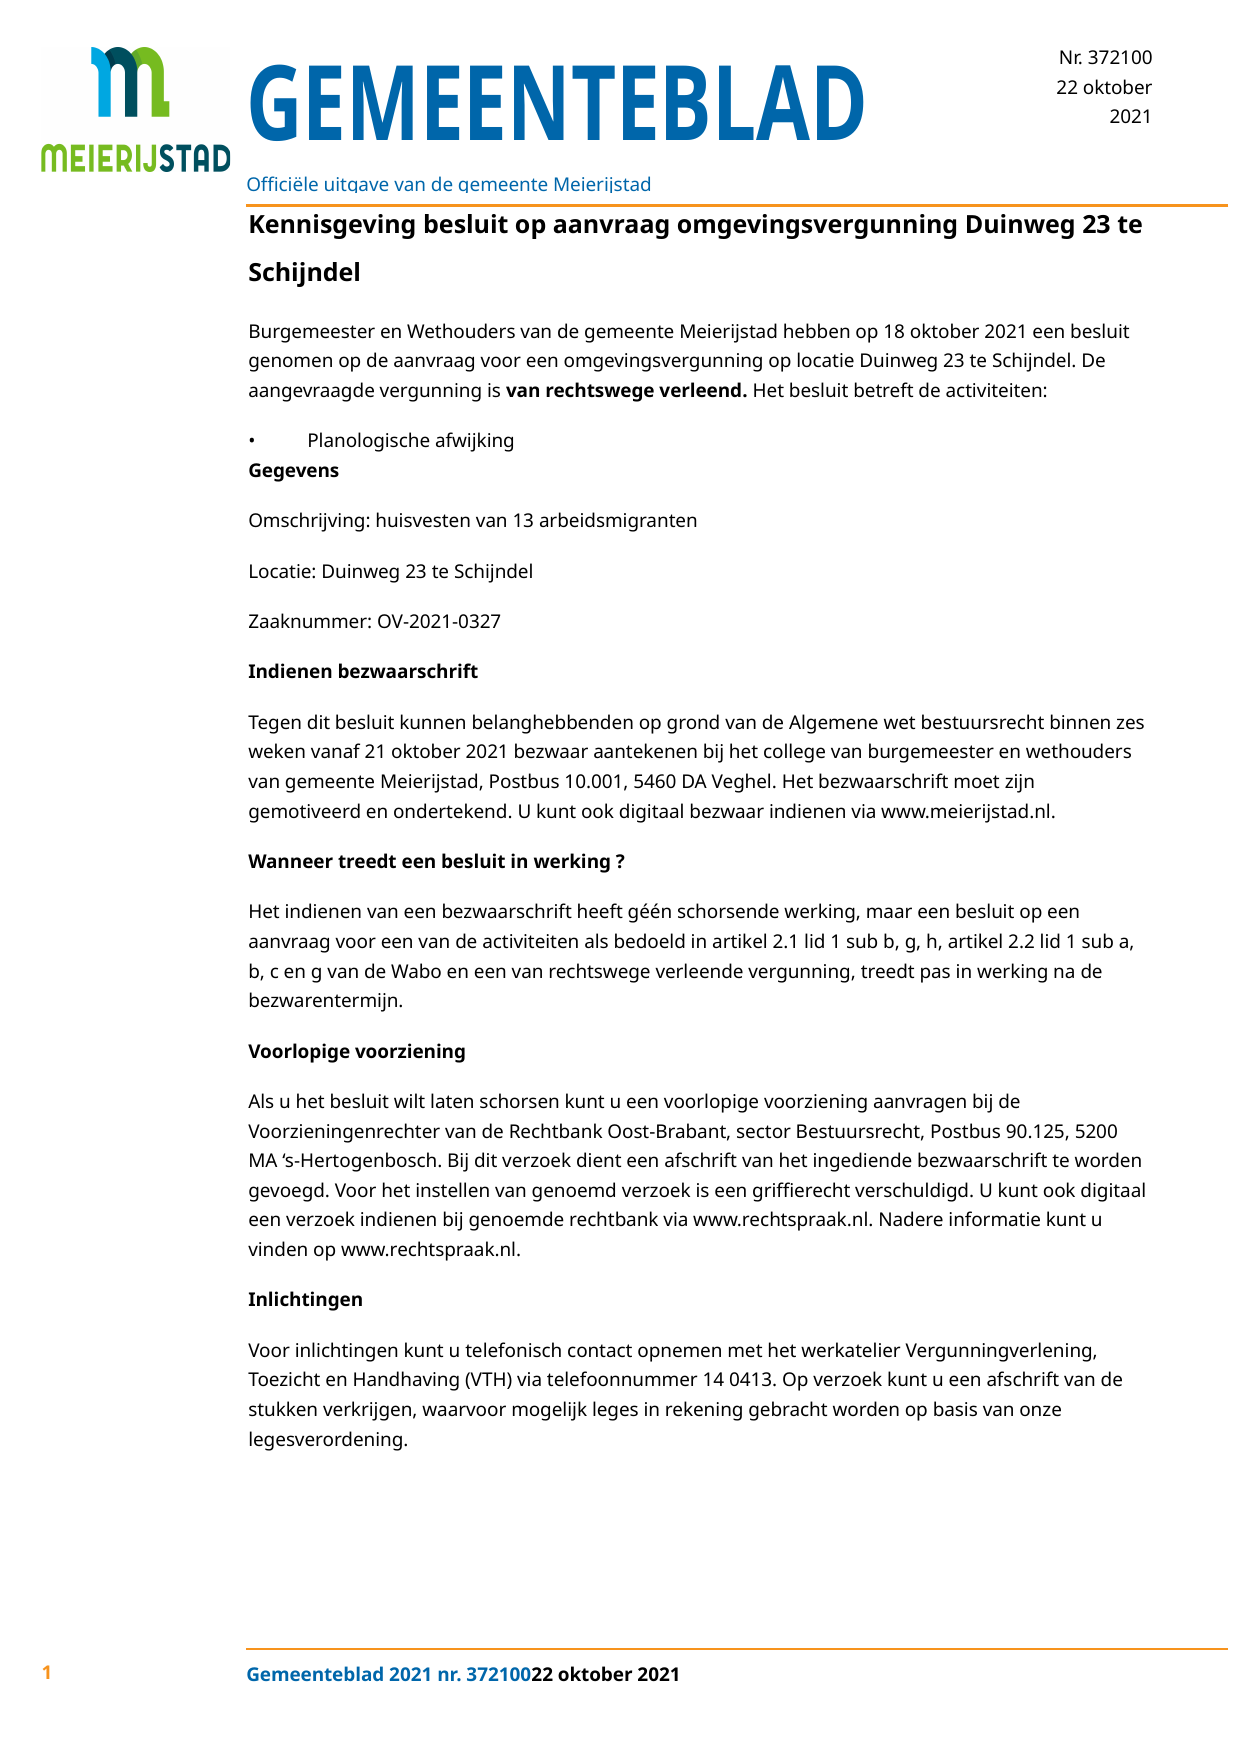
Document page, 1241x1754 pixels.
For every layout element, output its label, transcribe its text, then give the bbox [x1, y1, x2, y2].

text Kennisgeving besluit op aanvraag omgevingsvergunning Duinweg 23 te Schijndel [248, 207, 1152, 288]
text Wanneer treedt een besluit in werking ? [248, 848, 1152, 874]
text Het indienen van een bezwaarschrift heeft géén schorsende werking, maar een besluit op een aanvraag voor een van de activiteiten als bedoeld in artikel 2.1 lid 1 sub b, g, h, artikel 2.2 lid 1 sub a, b, c en g van de Wabo en een van rechtswege verleende vergunning, treedt pas in werking na de bezwarentermijn. [248, 899, 1152, 1013]
text Tegen dit besluit kunnen belanghebbenden op grond van de Algemene wet bestuursrecht binnen zes weken vanaf 21 oktober 2021 bezwaar aantekenen bij het college van burgemeester en wethouders van gemeente Meierijstad, Postbus 10.001, 5460 DA Veghel. Het bezwaarschrift moet zijn gemotiveerd en ondertekend. U kunt ook digitaal bezwaar indienen via www.meierijstad.nl. [248, 709, 1152, 824]
text Omschrijving: huisvesten van 13 arbeidsmigranten [248, 507, 1152, 533]
text Voorlopige voorziening [248, 1038, 1152, 1064]
text Als u het besluit wilt laten schorsen kunt u een voorlopige voorziening aanvragen bij de Voorzieningenrechter van de Rechtbank Oost-Brabant, sector Bestuursrecht, Postbus 90.125, 5200 MA ‘s-Hertogenbosch. Bij dit verzoek dient een afschrift van het ingediende bezwaarschrift te worden gevoegd. Voor het instellen van genoemd verzoek is een griffierecht verschuldigd. U kunt ook digitaal een verzoek indienen bij genoemde rechtbank via www.rechtspraak.nl. Nadere informatie kunt u vinden op www.rechtspraak.nl. [248, 1088, 1152, 1262]
list Planologische afwijking [248, 427, 1152, 453]
text Zaaknummer: OV-2021-0327 [248, 608, 1152, 634]
text Gegevens [248, 457, 1152, 483]
text Voor inlichtingen kunt u telefonisch contact opnemen met het werkatelier Vergunningverlening, Toezicht en Handhaving (VTH) via telefoonnummer 14 0413. Op verzoek kunt u een afschrift van de stukken verkrijgen, waarvoor mogelijk leges in rekening gebracht worden op basis van onze legesverordening. [248, 1337, 1152, 1452]
picture [41, 47, 231, 172]
text Indienen bezwaarschrift [248, 659, 1152, 684]
text Locatie: Duinweg 23 te Schijndel [248, 558, 1152, 584]
text Burgemeester en Wethouders van de gemeente Meierijstad hebben op 18 oktober 2021 een besluit genomen op de aanvraag voor een omgevingsvergunning op locatie Duinweg 23 te Schijndel. De aangevraagde vergunning is van rechtswege verleend. Het besluit betreft de activiteiten: [248, 318, 1152, 403]
text Inlichtingen [248, 1287, 1152, 1312]
